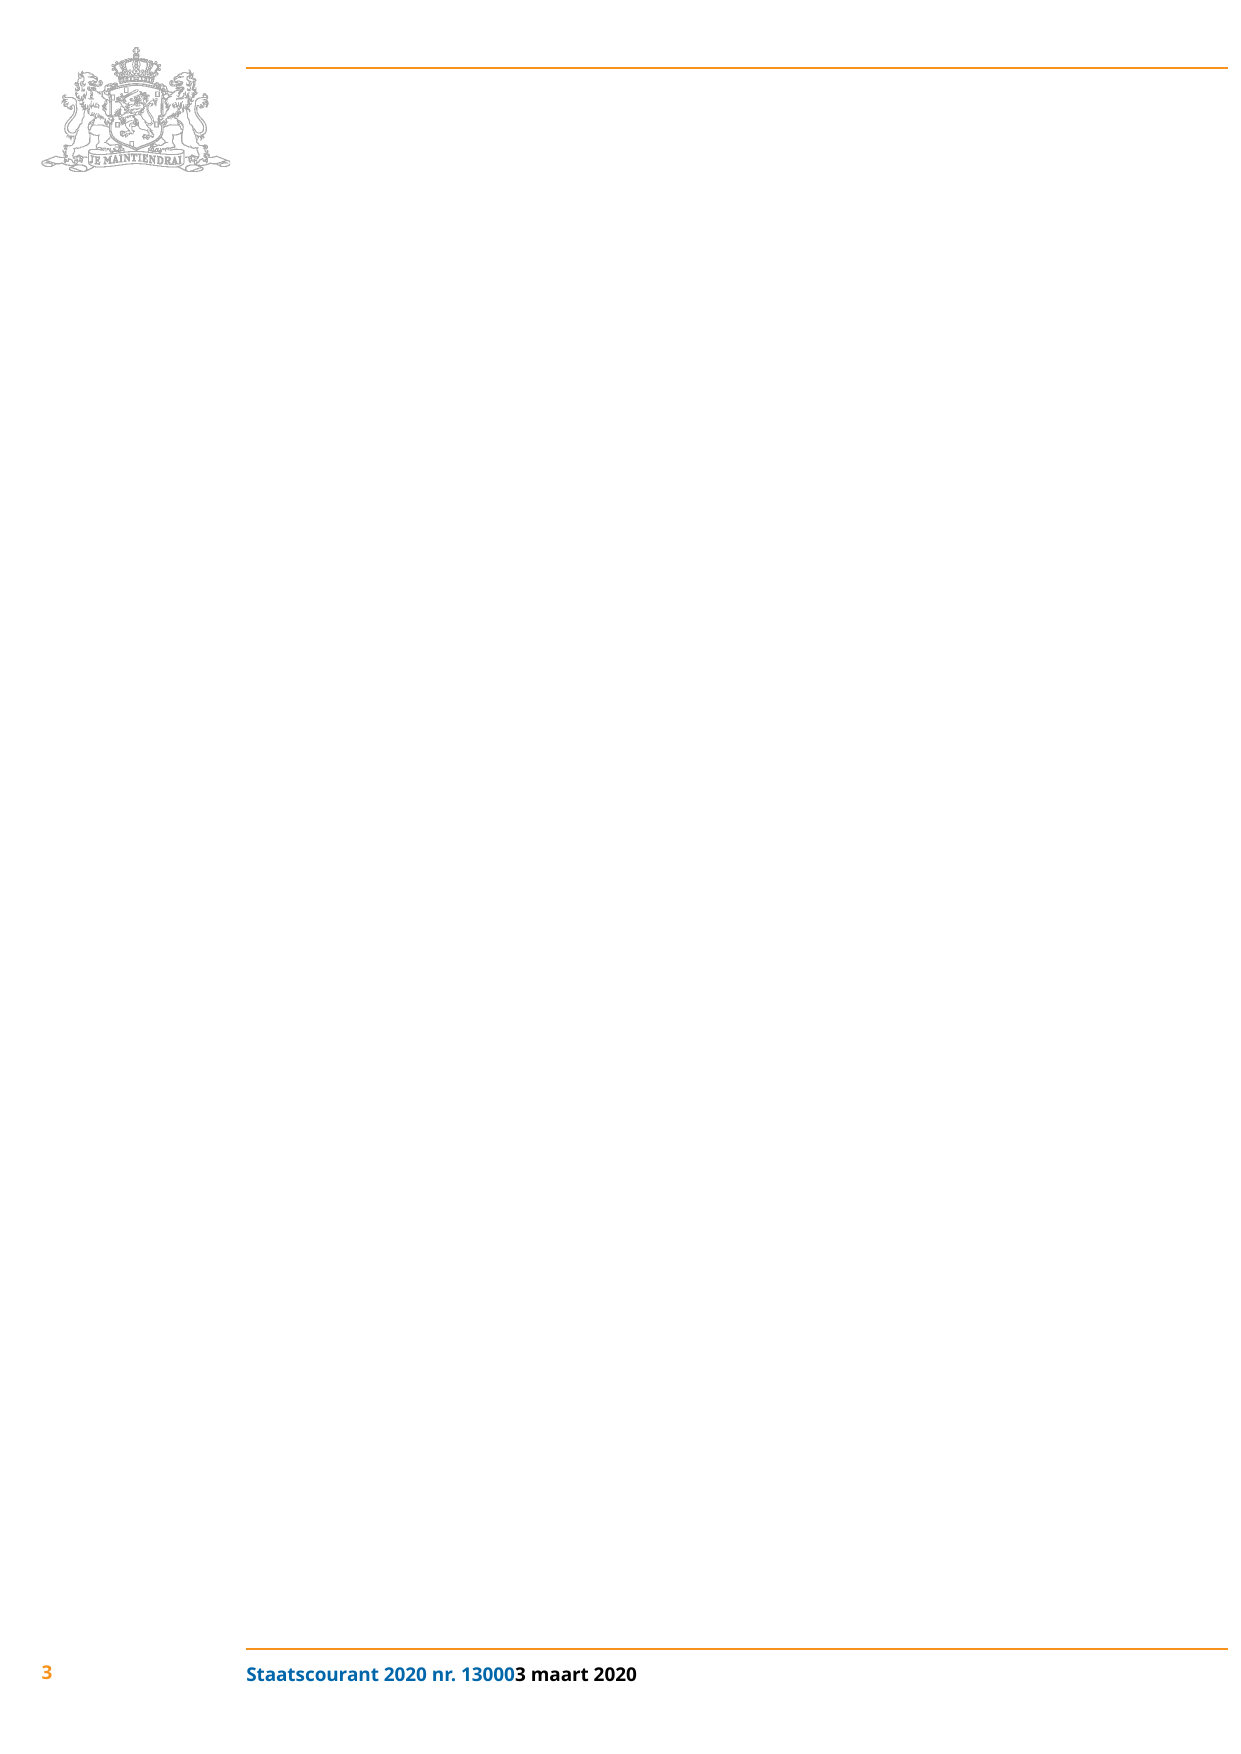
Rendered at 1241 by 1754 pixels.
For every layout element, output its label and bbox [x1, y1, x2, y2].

picture [41, 47, 231, 172]
